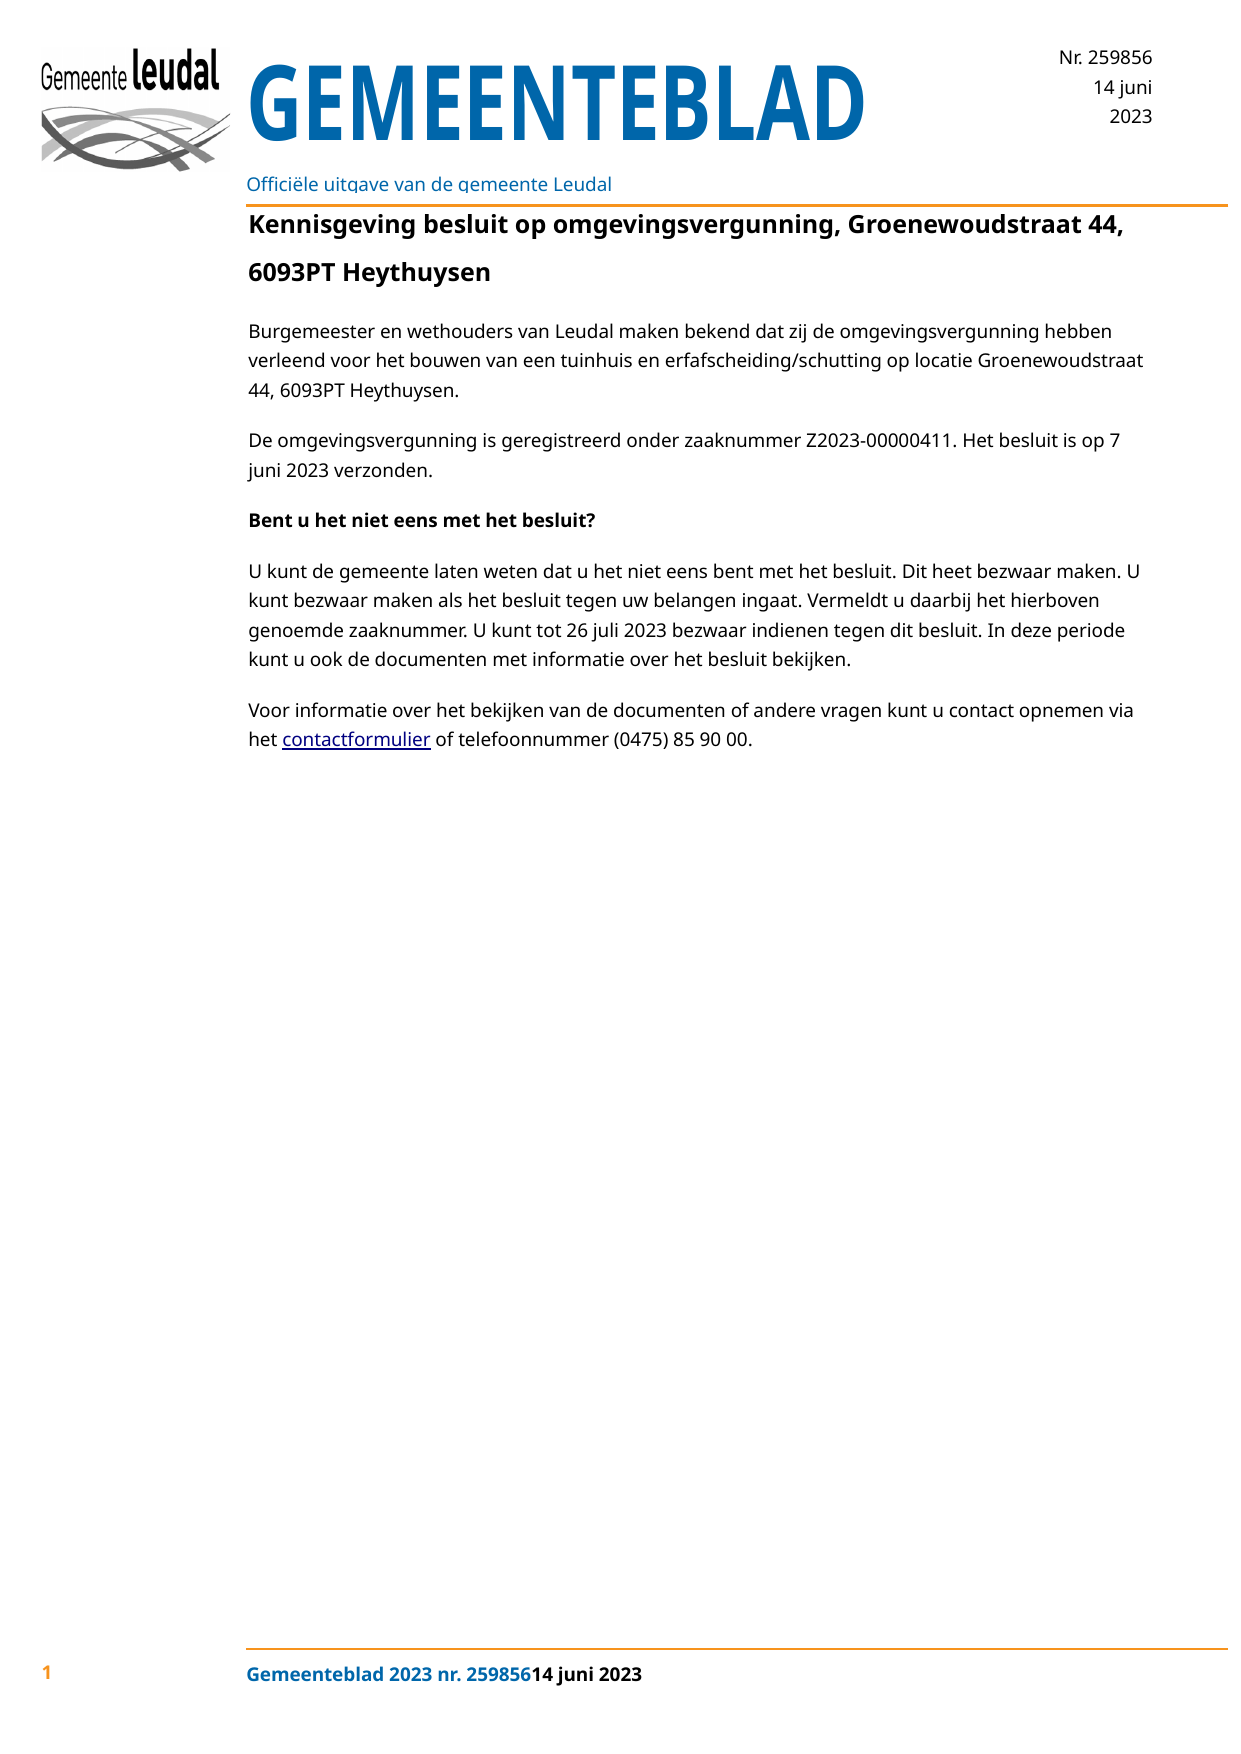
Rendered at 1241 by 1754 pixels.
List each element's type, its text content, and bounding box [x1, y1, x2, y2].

text Burgemeester en wethouders van Leudal maken bekend dat zij de omgevingsvergunning hebben verleend voor het bouwen van een tuinhuis en erfafscheiding/schutting op locatie Groenewoudstraat 44, 6093PT Heythuysen. [248, 318, 1152, 403]
text Bent u het niet eens met het besluit? [248, 507, 1152, 533]
text Kennisgeving besluit op omgevingsvergunning, Groenewoudstraat 44, 6093PT Heythuysen [248, 207, 1152, 288]
text U kunt de gemeente laten weten dat u het niet eens bent met het besluit. Dit heet bezwaar maken. U kunt bezwaar maken als het besluit tegen uw belangen ingaat. Vermeldt u daarbij het hierboven genoemde zaaknummer. U kunt tot 26 juli 2023 bezwaar indienen tegen dit besluit. In deze periode kunt u ook de documenten met informatie over het besluit bekijken. [248, 558, 1152, 672]
text De omgevingsvergunning is geregistreerd onder zaaknummer Z2023-00000411. Het besluit is op 7 juni 2023 verzonden. [248, 427, 1152, 483]
text Voor informatie over het bekijken van de documenten of andere vragen kunt u contact opnemen via het contactformulier of telefoonnummer (0475) 85 90 00. [248, 697, 1152, 752]
picture [41, 47, 231, 172]
